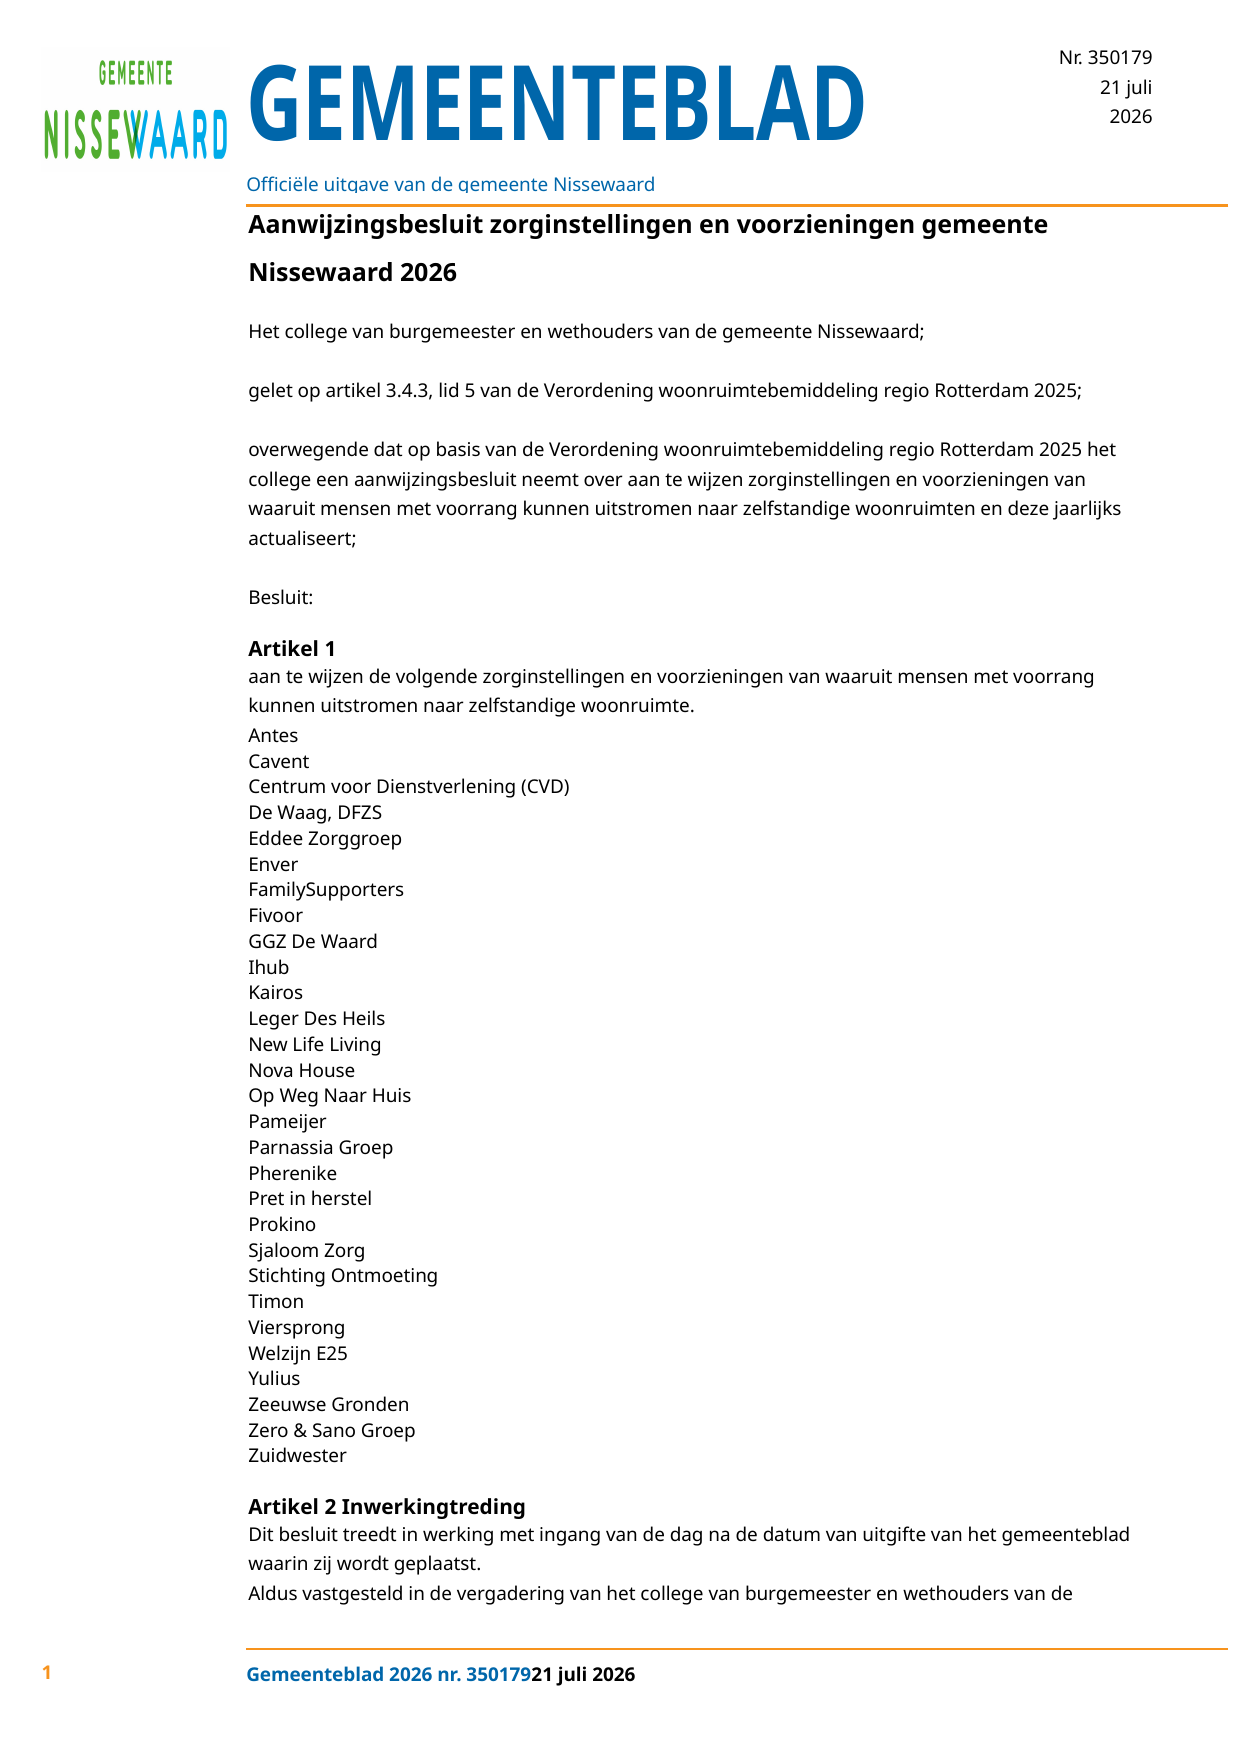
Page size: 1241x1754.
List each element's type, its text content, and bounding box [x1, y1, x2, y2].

table_cell Yulius [248, 1366, 1152, 1391]
table_cell Kairos [248, 980, 1152, 1005]
text Artikel 1 [248, 634, 1152, 663]
table_cell Eddee Zorggroep [248, 825, 1152, 851]
table_cell Prokino [248, 1211, 1152, 1237]
table_cell New Life Living [248, 1031, 1152, 1057]
table_cell Welzijn E25 [248, 1340, 1152, 1366]
table_cell GGZ De Waard [248, 928, 1152, 954]
text overwegende dat op basis van de Verordening woonruimtebemiddeling regio Rotterdam 2025 het college een aanwijzingsbesluit neemt over aan te wijzen zorginstellingen en voorzieningen van waaruit mensen met voorrang kunnen uitstromen naar zelfstandige woonruimten en deze jaarlijks actualiseert; [248, 436, 1152, 551]
text Artikel 2 Inwerkingtreding [248, 1492, 1152, 1521]
table_cell Pret in herstel [248, 1185, 1152, 1211]
table_cell Leger Des Heils [248, 1005, 1152, 1031]
table_cell Ihub [248, 954, 1152, 979]
table_cell FamilySupporters [248, 877, 1152, 902]
table_cell Pherenike [248, 1160, 1152, 1185]
table_cell Zero & Sano Groep [248, 1417, 1152, 1443]
table_cell Zuidwester [248, 1443, 1152, 1468]
table_cell Enver [248, 851, 1152, 877]
text Dit besluit treedt in werking met ingang van de dag na de datum van uitgifte van het gemeenteblad waarin zij wordt geplaatst. [248, 1521, 1152, 1576]
text Het college van burgemeester en wethouders van de gemeente Nissewaard; [248, 318, 1152, 344]
table_cell Parnassia Groep [248, 1134, 1152, 1160]
table_cell Fivoor [248, 903, 1152, 928]
text gelet op artikel 3.4.3, lid 5 van de Verordening woonruimtebemiddeling regio Rotterdam 2025; [248, 377, 1152, 403]
text Besluit: [248, 584, 1152, 610]
table_cell Zeeuwse Gronden [248, 1391, 1152, 1417]
table_cell Cavent [248, 748, 1152, 774]
table_cell Pameijer [248, 1108, 1152, 1134]
table_cell Centrum voor Dienstverlening (CVD) [248, 774, 1152, 799]
text Aanwijzingsbesluit zorginstellingen en voorzieningen gemeente Nissewaard 2026 [248, 207, 1152, 288]
table_cell Sjaloom Zorg [248, 1237, 1152, 1263]
table_cell Timon [248, 1288, 1152, 1314]
table_cell Stichting Ontmoeting [248, 1263, 1152, 1288]
table_cell Viersprong [248, 1314, 1152, 1340]
picture [41, 47, 231, 172]
table_cell De Waag, DFZS [248, 800, 1152, 825]
table_header Antes [248, 722, 1152, 748]
table_cell Nova House [248, 1057, 1152, 1082]
text aan te wijzen de volgende zorginstellingen en voorzieningen van waaruit mensen met voorrang kunnen uitstromen naar zelfstandige woonruimte. [248, 663, 1152, 718]
table_cell Op Weg Naar Huis [248, 1083, 1152, 1108]
text Aldus vastgesteld in de vergadering van het college van burgemeester en wethouders van de [248, 1580, 1152, 1606]
